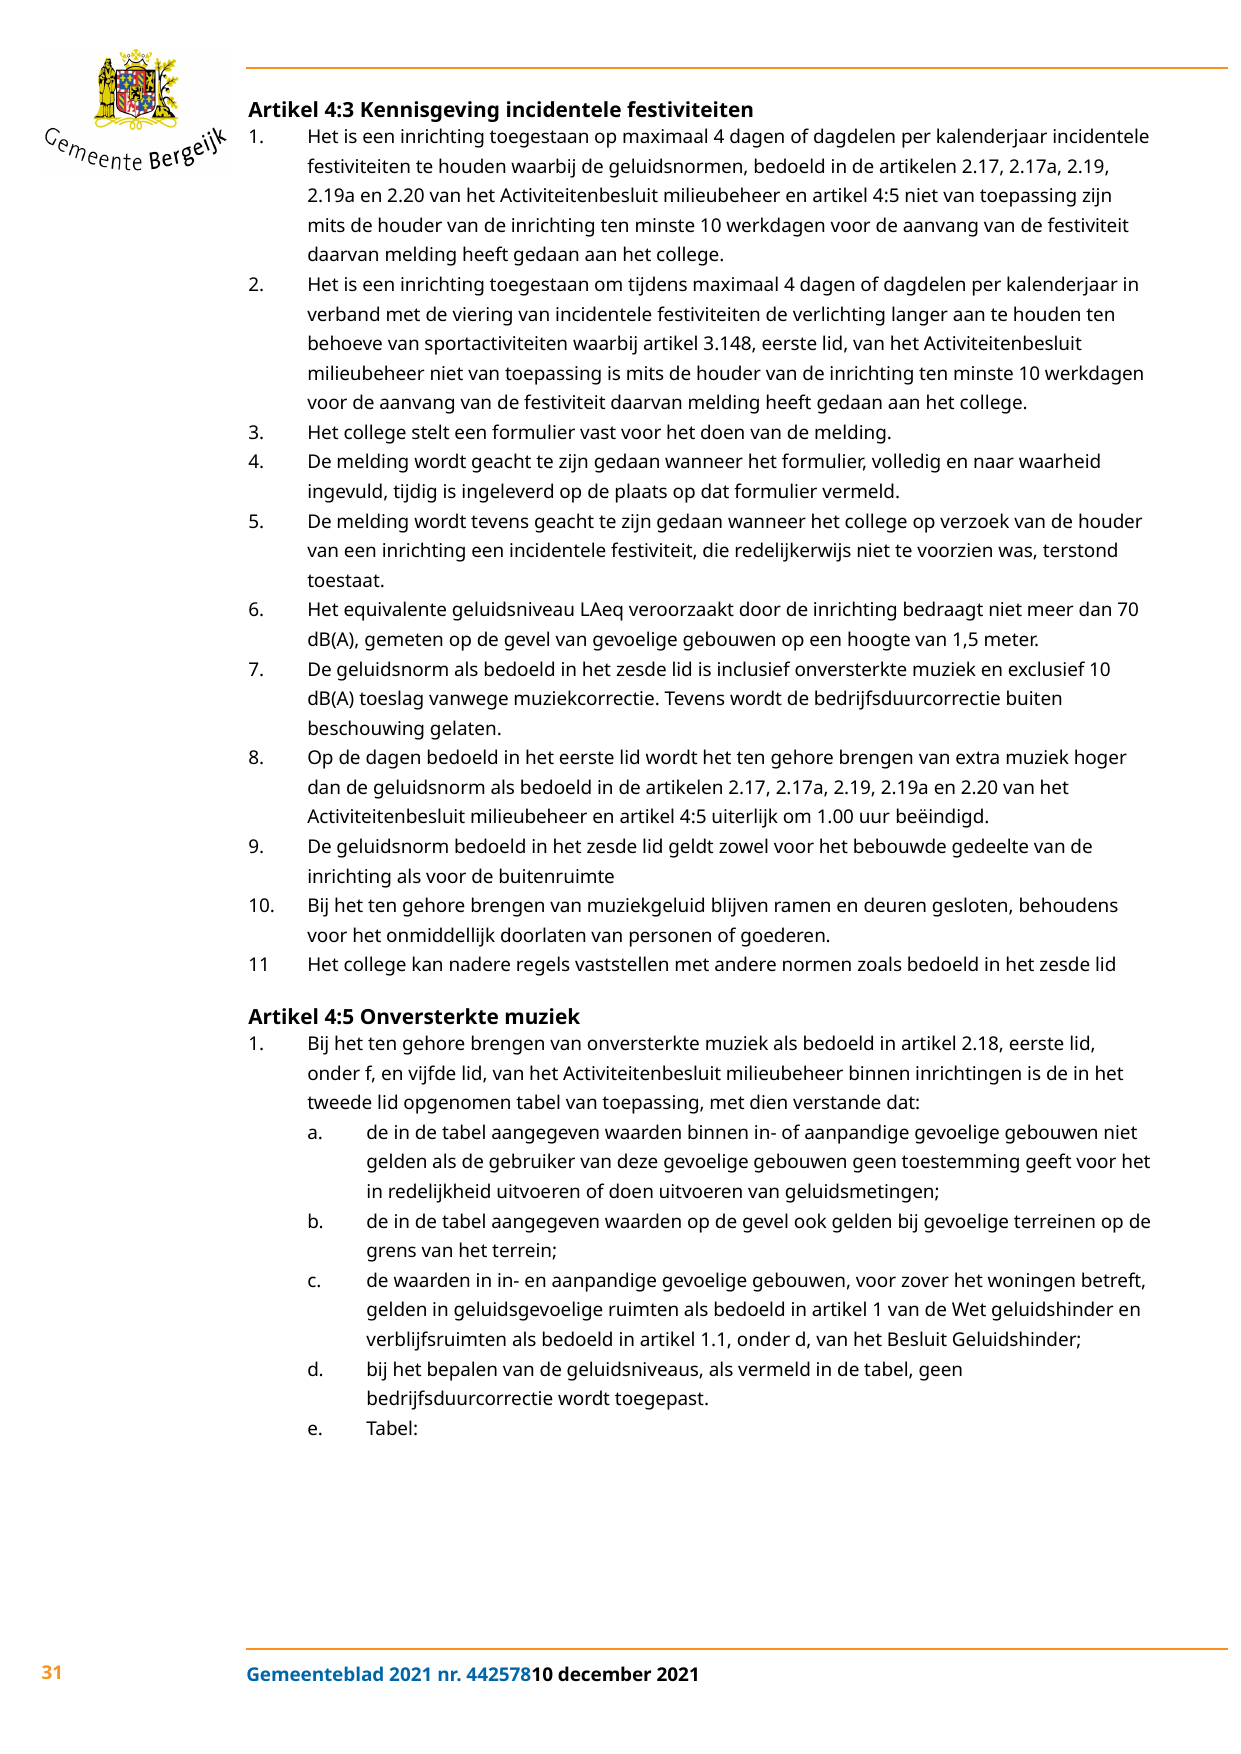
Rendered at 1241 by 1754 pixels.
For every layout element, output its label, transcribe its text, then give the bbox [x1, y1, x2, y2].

list bij het bepalen van de geluidsniveaus, als vermeld in de tabel, geen bedrijfsduurcorrectie wordt toegepast. [307, 1356, 1152, 1411]
list Tabel: [307, 1415, 1152, 1441]
text Artikel 4:5 Onversterkte muziek [248, 1002, 1152, 1030]
list de in de tabel aangegeven waarden binnen in- of aanpandige gevoelige gebouwen niet gelden als de gebruiker van deze gevoelige gebouwen geen toestemming geeft voor het in redelijkheid uitvoeren of doen uitvoeren van geluidsmetingen; [307, 1119, 1152, 1204]
list De geluidsnorm bedoeld in het zesde lid geldt zowel voor het bebouwde gedeelte van de inrichting als voor de buitenruimte [248, 833, 1152, 888]
list De melding wordt geacht te zijn gedaan wanneer het formulier, volledig en naar waarheid ingevuld, tijdig is ingeleverd op de plaats op dat formulier vermeld. [248, 449, 1152, 504]
list De melding wordt tevens geacht te zijn gedaan wanneer het college op verzoek van de houder van een inrichting een incidentele festiviteit, die redelijkerwijs niet te voorzien was, terstond toestaat. [248, 508, 1152, 593]
list Bij het ten gehore brengen van muziekgeluid blijven ramen en deuren gesloten, behoudens voor het onmiddellijk doorlaten van personen of goederen. [248, 892, 1152, 948]
list Op de dagen bedoeld in het eerste lid wordt het ten gehore brengen van extra muziek hoger dan de geluidsnorm als bedoeld in de artikelen 2.17, 2.17a, 2.19, 2.19a en 2.20 van het Activiteitenbesluit milieubeheer en artikel 4:5 uiterlijk om 1.00 uur beëindigd. [248, 744, 1152, 829]
list Het college kan nadere regels vaststellen met andere normen zoals bedoeld in het zesde lid [248, 952, 1152, 977]
list Het college stelt een formulier vast voor het doen van de melding. [248, 419, 1152, 445]
picture [41, 47, 231, 172]
text Artikel 4:3 Kennisgeving incidentele festiviteiten [248, 95, 1152, 123]
list Het equivalente geluidsniveau LAeq veroorzaakt door de inrichting bedraagt niet meer dan 70 dB(A), gemeten op de gevel van gevoelige gebouwen op een hoogte van 1,5 meter. [248, 597, 1152, 652]
list De geluidsnorm als bedoeld in het zesde lid is inclusief onversterkte muziek en exclusief 10 dB(A) toeslag vanwege muziekcorrectie. Tevens wordt de bedrijfsduurcorrectie buiten beschouwing gelaten. [248, 656, 1152, 741]
list Bij het ten gehore brengen van onversterkte muziek als bedoeld in artikel 2.18, eerste lid, onder f, en vijfde lid, van het Activiteitenbesluit milieubeheer binnen inrichtingen is de in het tweede lid opgenomen tabel van toepassing, met dien verstande dat: [248, 1030, 1152, 1115]
list Het is een inrichting toegestaan op maximaal 4 dagen of dagdelen per kalenderjaar incidentele festiviteiten te houden waarbij de geluidsnormen, bedoeld in de artikelen 2.17, 2.17a, 2.19, 2.19a en 2.20 van het Activiteitenbesluit milieubeheer en artikel 4:5 niet van toepassing zijn mits de houder van de inrichting ten minste 10 werkdagen voor de aanvang van de festiviteit daarvan melding heeft gedaan aan het college. [248, 123, 1152, 267]
list de waarden in in- en aanpandige gevoelige gebouwen, voor zover het woningen betreft, gelden in geluidsgevoelige ruimten als bedoeld in artikel 1 van de Wet geluidshinder en verblijfsruimten als bedoeld in artikel 1.1, onder d, van het Besluit Geluidshinder; [307, 1267, 1152, 1352]
list Het is een inrichting toegestaan om tijdens maximaal 4 dagen of dagdelen per kalenderjaar in verband met de viering van incidentele festiviteiten de verlichting langer aan te houden ten behoeve van sportactiviteiten waarbij artikel 3.148, eerste lid, van het Activiteitenbesluit milieubeheer niet van toepassing is mits de houder van de inrichting ten minste 10 werkdagen voor de aanvang van de festiviteit daarvan melding heeft gedaan aan het college. [248, 271, 1152, 415]
list de in de tabel aangegeven waarden op de gevel ook gelden bij gevoelige terreinen op de grens van het terrein; [307, 1208, 1152, 1263]
